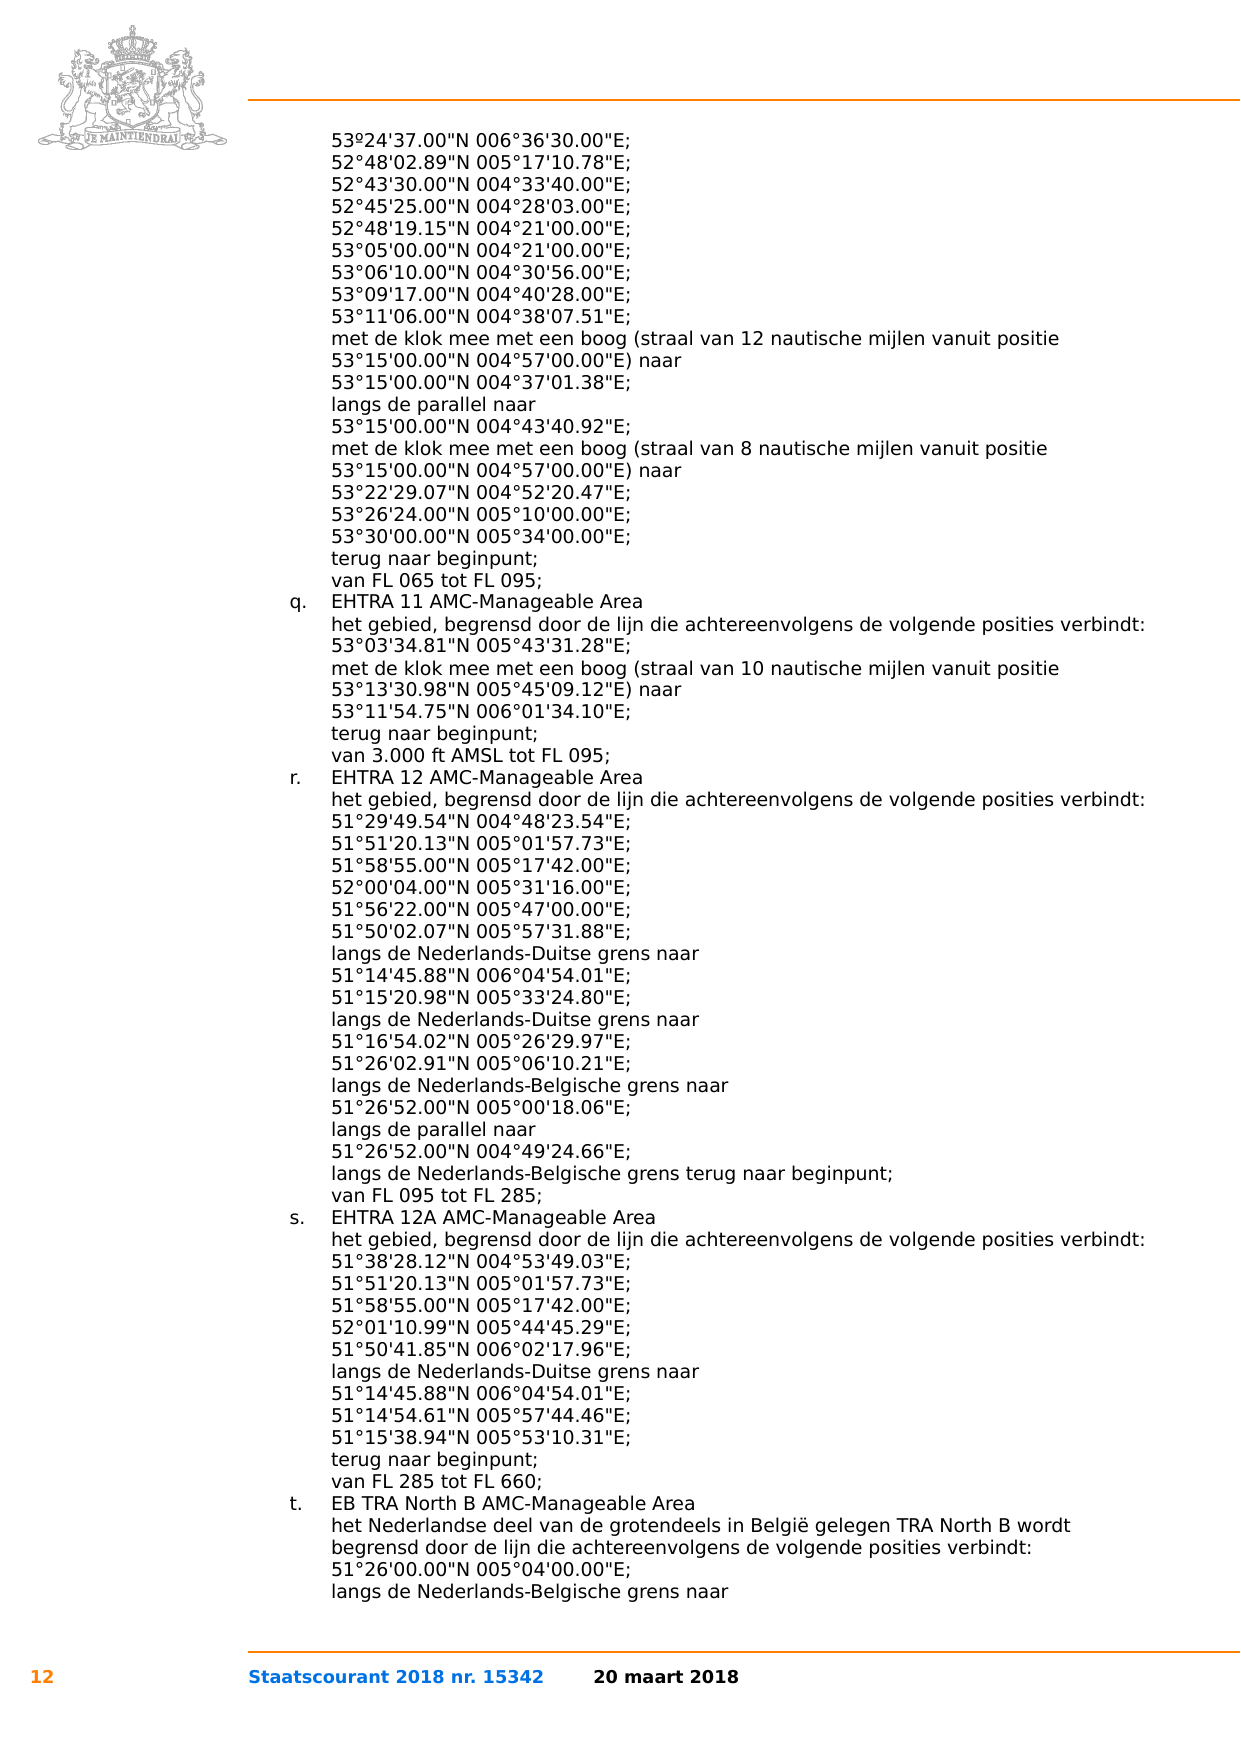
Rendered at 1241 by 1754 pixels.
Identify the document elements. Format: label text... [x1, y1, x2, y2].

text 51°51'20.13"N 005°01'57.73"E; [331, 833, 1163, 855]
text van FL 095 tot FL 285; [331, 1185, 1163, 1207]
text langs de Nederlands-Duitse grens naar [331, 943, 1163, 965]
text 51°56'22.00"N 005°47'00.00"E; [331, 899, 1163, 921]
text langs de Nederlands-Duitse grens naar [331, 1009, 1163, 1031]
text 53°11'54.75"N 006°01'34.10"E; [331, 701, 1163, 723]
text 53°15'00.00"N 004°43'40.92"E; [331, 416, 1163, 438]
text 52°00'04.00"N 005°31'16.00"E; [331, 877, 1163, 899]
text 51°58'55.00"N 005°17'42.00"E; [331, 1295, 1163, 1317]
text 51°26'52.00"N 004°49'24.66"E; [331, 1141, 1163, 1163]
text langs de Nederlands-Belgische grens terug naar beginpunt; [331, 1163, 1163, 1185]
text 51°58'55.00"N 005°17'42.00"E; [331, 855, 1163, 877]
text van 3.000 ft AMSL tot FL 095; [331, 745, 1163, 767]
text 51°26'52.00"N 005°00'18.06"E; [331, 1097, 1163, 1119]
text 53°05'00.00"N 004°21'00.00"E; [331, 240, 1163, 262]
text 52°48'19.15"N 004°21'00.00"E; [331, 218, 1163, 240]
text het gebied, begrensd door de lijn die achtereenvolgens de volgende posities verbindt: [331, 1229, 1163, 1251]
text q. EHTRA 11 AMC-Manageable Area [289, 591, 1163, 613]
text langs de parallel naar [331, 394, 1163, 416]
text met de klok mee met een boog (straal van 8 nautische mijlen vanuit positie 53°15'00.00"N 004°57'00.00"E) naar [331, 438, 1163, 482]
text 53°11'06.00"N 004°38'07.51"E; [331, 306, 1163, 328]
text langs de Nederlands-Belgische grens naar [331, 1581, 1163, 1602]
text 52°45'25.00"N 004°28'03.00"E; [331, 196, 1163, 218]
text langs de Nederlands-Duitse grens naar [331, 1361, 1163, 1383]
text t. EB TRA North B AMC-Manageable Area [289, 1493, 1163, 1514]
text terug naar beginpunt; [331, 547, 1163, 569]
text 53°03'34.81"N 005°43'31.28"E; [331, 635, 1163, 657]
text r. EHTRA 12 AMC-Manageable Area [289, 767, 1163, 789]
text 51°38'28.12"N 004°53'49.03"E; [331, 1251, 1163, 1273]
text het Nederlandse deel van de grotendeels in België gelegen TRA North B wordt begrensd door de lijn die achtereenvolgens de volgende posities verbindt: [331, 1514, 1163, 1558]
text terug naar beginpunt; [331, 723, 1163, 745]
text 53°26'24.00"N 005°10'00.00"E; [331, 503, 1163, 526]
text terug naar beginpunt; [331, 1449, 1163, 1471]
text met de klok mee met een boog (straal van 12 nautische mijlen vanuit positie 53°15'00.00"N 004°57'00.00"E) naar [331, 328, 1163, 372]
text 51°51'20.13"N 005°01'57.73"E; [331, 1273, 1163, 1295]
text van FL 065 tot FL 095; [331, 569, 1163, 591]
text 51°26'00.00"N 005°04'00.00"E; [331, 1558, 1163, 1581]
text 51°50'41.85"N 006°02'17.96"E; [331, 1339, 1163, 1361]
text 51°29'49.54"N 004°48'23.54"E; [331, 811, 1163, 833]
text 53º24'37.00"N 006°36'30.00"E; [331, 130, 1163, 152]
text 51°26'02.91"N 005°06'10.21"E; [331, 1053, 1163, 1075]
text het gebied, begrensd door de lijn die achtereenvolgens de volgende posities verbindt: [331, 789, 1163, 811]
text 51°14'45.88"N 006°04'54.01"E; [331, 1383, 1163, 1405]
text 53°22'29.07"N 004°52'20.47"E; [331, 482, 1163, 503]
text 51°50'02.07"N 005°57'31.88"E; [331, 921, 1163, 943]
text 53°09'17.00"N 004°40'28.00"E; [331, 284, 1163, 306]
text 51°16'54.02"N 005°26'29.97"E; [331, 1031, 1163, 1053]
text 53°30'00.00"N 005°34'00.00"E; [331, 526, 1163, 547]
text s. EHTRA 12A AMC-Manageable Area [289, 1207, 1163, 1229]
text 51°15'20.98"N 005°33'24.80"E; [331, 987, 1163, 1009]
text 52°48'02.89"N 005°17'10.78"E; [331, 152, 1163, 174]
text langs de Nederlands-Belgische grens naar [331, 1075, 1163, 1097]
picture [38, 25, 227, 150]
text van FL 285 tot FL 660; [331, 1471, 1163, 1493]
text 51°14'54.61"N 005°57'44.46"E; [331, 1405, 1163, 1427]
text 53°06'10.00"N 004°30'56.00"E; [331, 262, 1163, 284]
text 51°14'45.88"N 006°04'54.01"E; [331, 965, 1163, 987]
text het gebied, begrensd door de lijn die achtereenvolgens de volgende posities verbindt: [331, 613, 1163, 635]
text 52°01'10.99"N 005°44'45.29"E; [331, 1317, 1163, 1339]
text langs de parallel naar [331, 1119, 1163, 1141]
text 53°15'00.00"N 004°37'01.38"E; [331, 372, 1163, 394]
text met de klok mee met een boog (straal van 10 nautische mijlen vanuit positie 53°13'30.98"N 005°45'09.12"E) naar [331, 657, 1163, 701]
text 52°43'30.00"N 004°33'40.00"E; [331, 174, 1163, 196]
text 51°15'38.94"N 005°53'10.31"E; [331, 1427, 1163, 1449]
